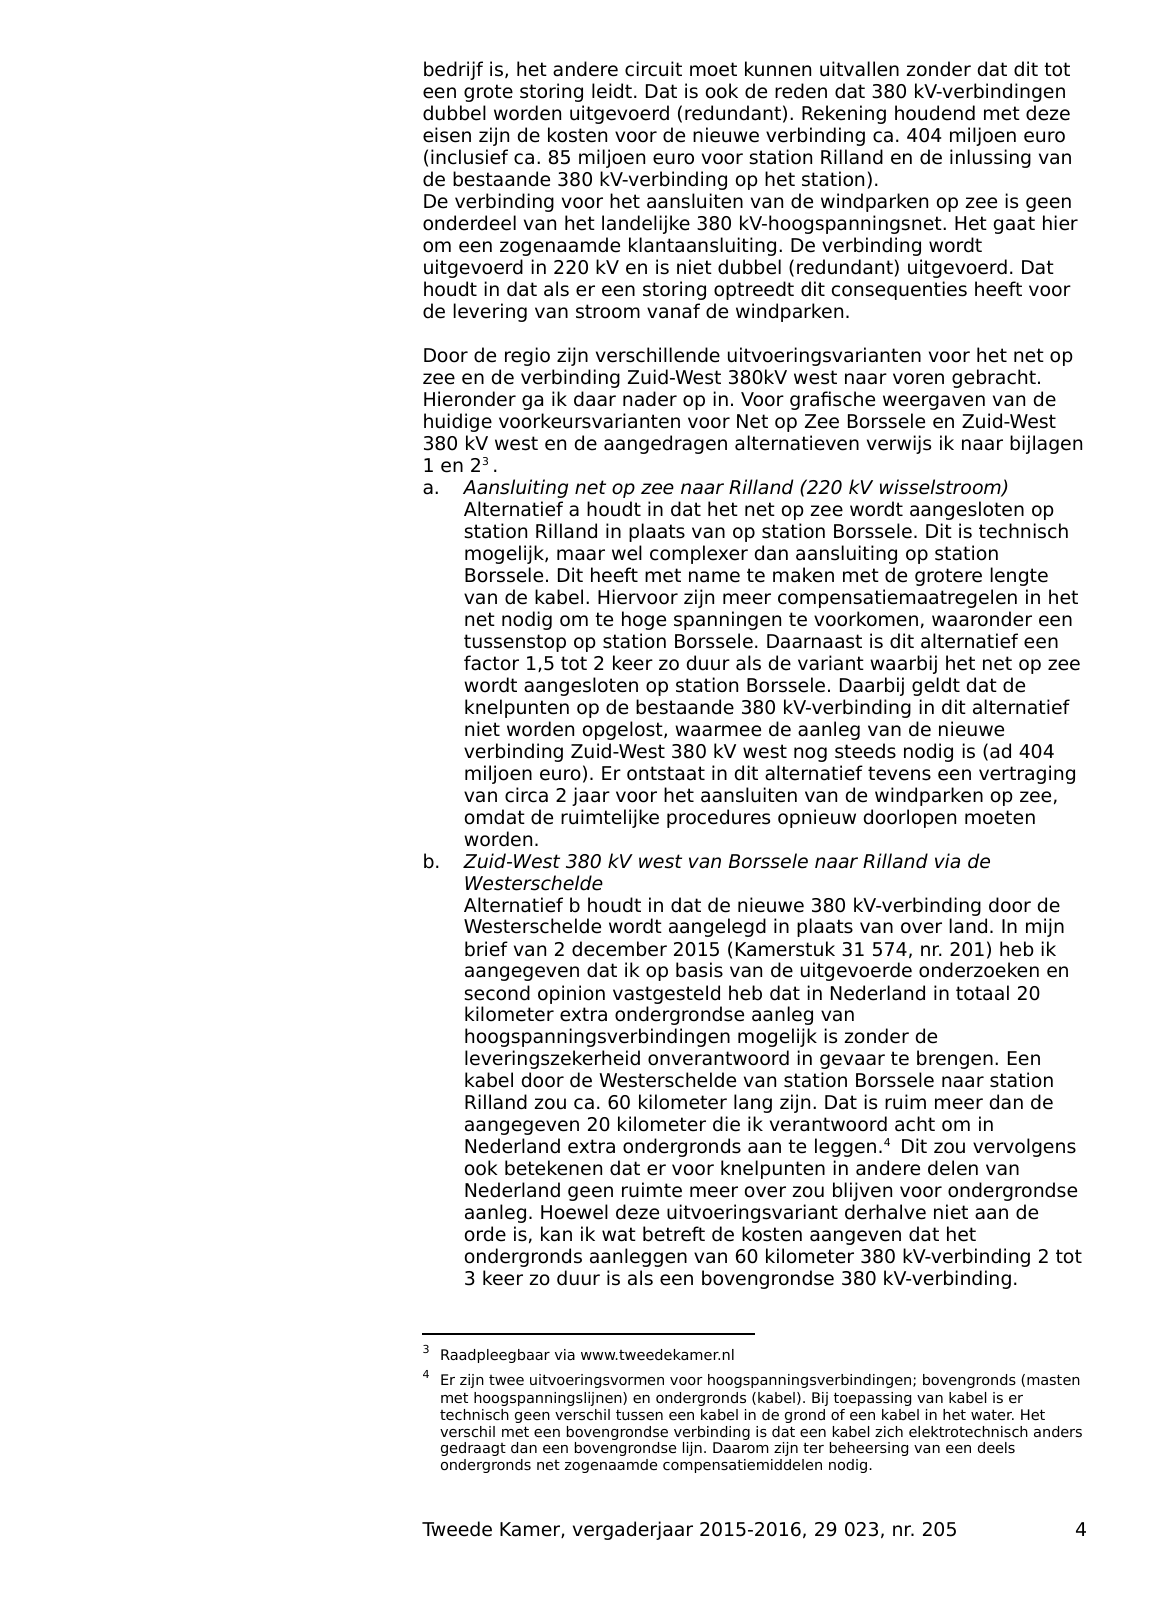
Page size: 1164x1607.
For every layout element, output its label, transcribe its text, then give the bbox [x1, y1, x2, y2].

text a. Aansluiting net op zee naar Rilland (220 kV wisselstroom) [422, 477, 1087, 499]
text Door de regio zijn verschillende uitvoeringsvarianten voor het net op zee en de verbinding Zuid-West 380kV west naar voren gebracht. Hieronder ga ik daar nader op in. Voor grafische weergaven van de huidige voorkeursvarianten voor Net op Zee Borssele en Zuid-West 380 kV west en de aangedragen alternatieven verwijs ik naar bijlagen 1 en 2. [422, 345, 1087, 477]
text Alternatief b houdt in dat de nieuwe 380 kV-verbinding door de Westerschelde wordt aangelegd in plaats van over land. In mijn brief van 2 december 2015 (Kamerstuk 31 574, nr. 201) heb ik aangegeven dat ik op basis van de uitgevoerde onderzoeken en second opinion vastgesteld heb dat in Nederland in totaal 20 kilometer extra ondergrondse aanleg van hoogspanningsverbindingen mogelijk is zonder de leveringszekerheid onverantwoord in gevaar te brengen. Een kabel door de Westerschelde van station Borssele naar station Rilland zou ca. 60 kilometer lang zijn. Dat is ruim meer dan de aangegeven 20 kilometer die ik verantwoord acht om in Nederland extra ondergronds aan te leggen. Dit zou vervolgens ook betekenen dat er voor knelpunten in andere delen van Nederland geen ruimte meer over zou blijven voor ondergrondse aanleg. Hoewel deze uitvoeringsvariant derhalve niet aan de orde is, kan ik wat betreft de kosten aangeven dat het ondergronds aanleggen van 60 kilometer 380 kV-verbinding 2 tot 3 keer zo duur is als een bovengrondse 380 kV-verbinding. [464, 894, 1087, 1290]
text Raadpleegbaar via www.tweedekamer.nl [422, 1343, 1087, 1365]
text De verbinding voor het aansluiten van de windparken op zee is geen onderdeel van het landelijke 380 kV-hoogspanningsnet. Het gaat hier om een zogenaamde klantaansluiting. De verbinding wordt uitgevoerd in 220 kV en is niet dubbel (redundant) uitgevoerd. Dat houdt in dat als er een storing optreedt dit consequenties heeft voor de levering van stroom vanaf de windparken. [422, 191, 1087, 323]
text Alternatief a houdt in dat het net op zee wordt aangesloten op station Rilland in plaats van op station Borssele. Dit is technisch mogelijk, maar wel complexer dan aansluiting op station Borssele. Dit heeft met name te maken met de grotere lengte van de kabel. Hiervoor zijn meer compensatiemaatregelen in het net nodig om te hoge spanningen te voorkomen, waaronder een tussenstop op station Borssele. Daarnaast is dit alternatief een factor 1,5 tot 2 keer zo duur als de variant waarbij het net op zee wordt aangesloten op station Borssele. Daarbij geldt dat de knelpunten op de bestaande 380 kV-verbinding in dit alternatief niet worden opgelost, waarmee de aanleg van de nieuwe verbinding Zuid-West 380 kV west nog steeds nodig is (ad 404 miljoen euro). Er ontstaat in dit alternatief tevens een vertraging van circa 2 jaar voor het aansluiten van de windparken op zee, omdat de ruimtelijke procedures opnieuw doorlopen moeten worden. [464, 499, 1087, 851]
text b. Zuid-West 380 kV west van Borssele naar Rilland via de Westerschelde [422, 851, 1087, 894]
text bedrijf is, het andere circuit moet kunnen uitvallen zonder dat dit tot een grote storing leidt. Dat is ook de reden dat 380 kV-verbindingen dubbel worden uitgevoerd (redundant). Rekening houdend met deze eisen zijn de kosten voor de nieuwe verbinding ca. 404 miljoen euro (inclusief ca. 85 miljoen euro voor station Rilland en de inlussing van de bestaande 380 kV-verbinding op het station). [422, 59, 1087, 191]
text Er zijn twee uitvoeringsvormen voor hoogspanningsverbindingen; bovengronds (masten met hoogspanningslijnen) en ondergronds (kabel). Bij toepassing van kabel is er technisch geen verschil tussen een kabel in de grond of een kabel in het water. Het verschil met een bovengrondse verbinding is dat een kabel zich elektrotechnisch anders gedraagt dan een bovengrondse lijn. Daarom zijn ter beheersing van een deels ondergronds net zogenaamde compensatiemiddelen nodig. [422, 1368, 1087, 1474]
